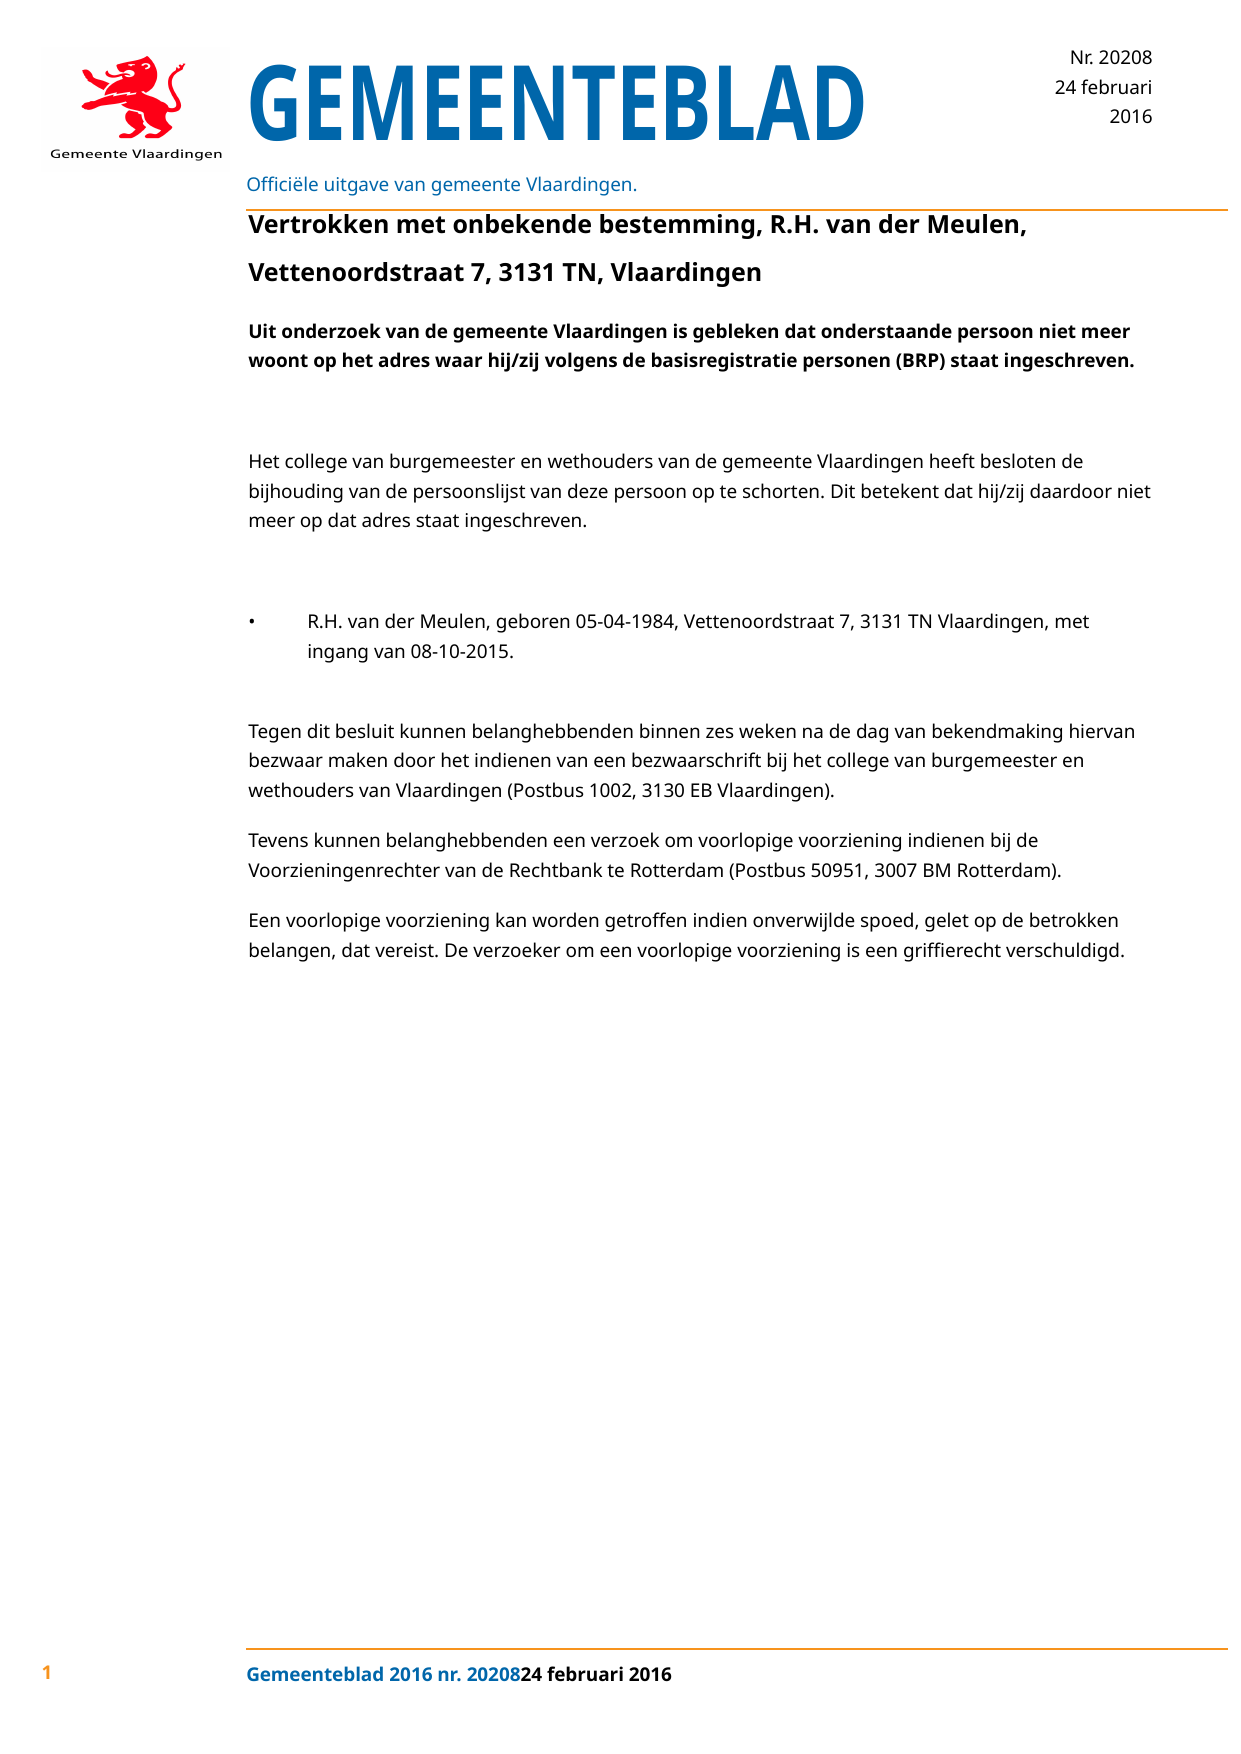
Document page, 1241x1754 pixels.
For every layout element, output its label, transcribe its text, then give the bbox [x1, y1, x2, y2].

text Uit onderzoek van de gemeente Vlaardingen is gebleken dat onderstaande persoon niet meer woont op het adres waar hij/zij volgens de basisregistratie personen (BRP) staat ingeschreven. [248, 318, 1152, 373]
text Tegen dit besluit kunnen belanghebbenden binnen zes weken na de dag van bekendmaking hiervan bezwaar maken door het indienen van een bezwaarschrift bij het college van burgemeester en wethouders van Vlaardingen (Postbus 1002, 3130 EB Vlaardingen). [248, 718, 1152, 803]
text Het college van burgemeester en wethouders van de gemeente Vlaardingen heeft besloten de bijhouding van de persoonslijst van deze persoon op te schorten. Dit betekent dat hij/zij daardoor niet meer op dat adres staat ingeschreven. [248, 448, 1152, 533]
text Een voorlopige voorziening kan worden getroffen indien onverwijlde spoed, gelet op de betrokken belangen, dat vereist. De verzoeker om een voorlopige voorziening is een griffierecht verschuldigd. [248, 907, 1152, 963]
text Tevens kunnen belanghebbenden een verzoek om voorlopige voorziening indienen bij de Voorzieningenrechter van de Rechtbank te Rotterdam (Postbus 50951, 3007 BM Rotterdam). [248, 827, 1152, 883]
list R.H. van der Meulen, geboren 05-04-1984, Vettenoordstraat 7, 3131 TN Vlaardingen, met ingang van 08-10-2015. [248, 608, 1152, 664]
picture [41, 47, 231, 172]
text Vertrokken met onbekende bestemming, R.H. van der Meulen, Vettenoordstraat 7, 3131 TN, Vlaardingen [248, 211, 1152, 288]
